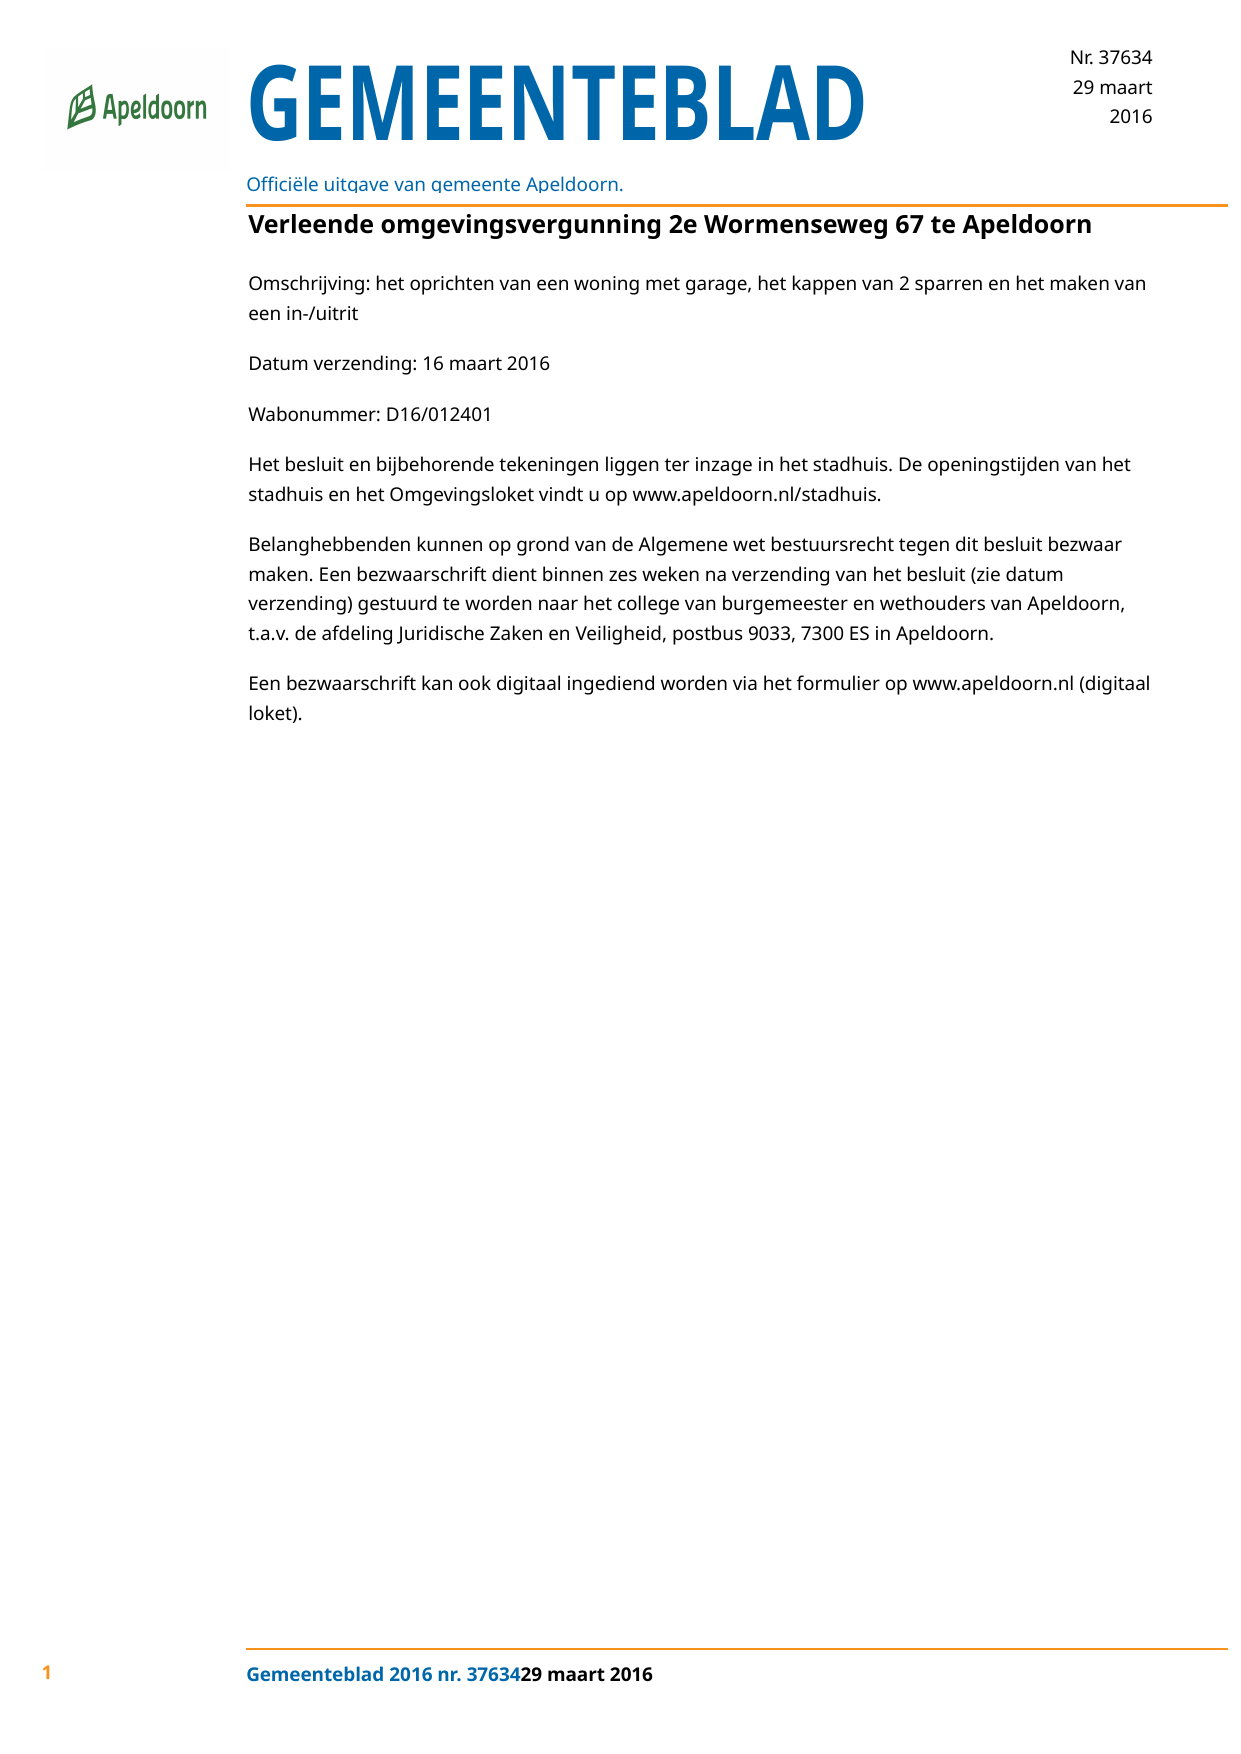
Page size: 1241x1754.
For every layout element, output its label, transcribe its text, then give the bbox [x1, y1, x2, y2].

text Verleende omgevingsvergunning 2e Wormenseweg 67 te Apeldoorn [248, 207, 1152, 241]
text Het besluit en bijbehorende tekeningen liggen ter inzage in het stadhuis. De openingstijden van het stadhuis en het Omgevingsloket vindt u op www.apeldoorn.nl/stadhuis. [248, 451, 1152, 506]
text Wabonummer: D16/012401 [248, 401, 1152, 426]
picture [41, 47, 231, 172]
text Een bezwaarschrift kan ook digitaal ingediend worden via het formulier op www.apeldoorn.nl (digitaal loket). [248, 670, 1152, 726]
text Belanghebbenden kunnen op grond van de Algemene wet bestuursrecht tegen dit besluit bezwaar maken. Een bezwaarschrift dient binnen zes weken na verzending van het besluit (zie datum verzending) gestuurd te worden naar het college van burgemeester en wethouders van Apeldoorn, t.a.v. de afdeling Juridische Zaken en Veiligheid, postbus 9033, 7300 ES in Apeldoorn. [248, 531, 1152, 646]
text Datum verzending: 16 maart 2016 [248, 350, 1152, 376]
text Omschrijving: het oprichten van een woning met garage, het kappen van 2 sparren en het maken van een in-/uitrit [248, 270, 1152, 326]
